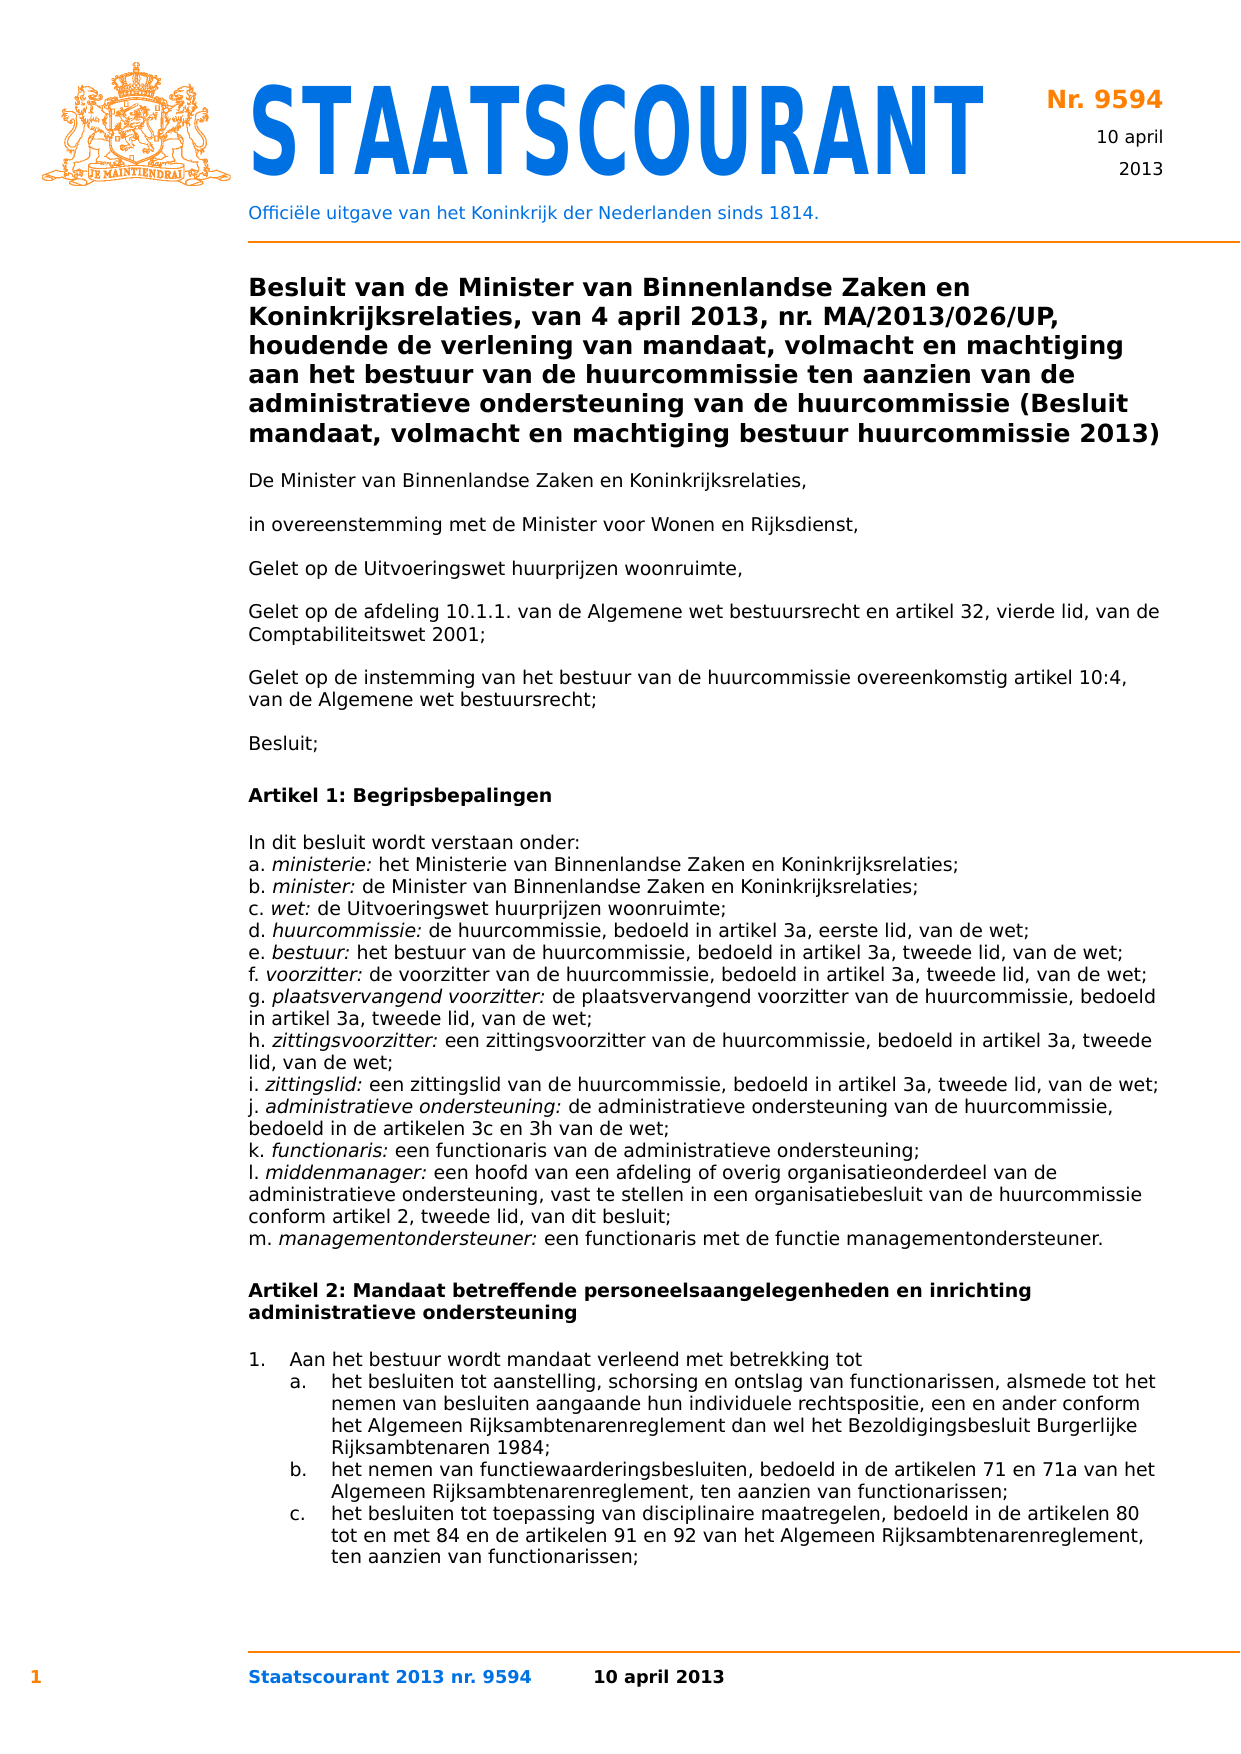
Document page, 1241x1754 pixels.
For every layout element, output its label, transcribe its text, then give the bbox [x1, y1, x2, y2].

text Gelet op de Uitvoeringswet huurprijzen woonruimte, [248, 558, 1163, 579]
text in overeenstemming met de Minister voor Wonen en Rijksdienst, [248, 514, 1163, 536]
text In dit besluit wordt verstaan onder: [248, 832, 1163, 854]
text d. huurcommissie: de huurcommissie, bedoeld in artikel 3a, eerste lid, van de wet; [248, 920, 1163, 942]
subtitle Besluit van de Minister van Binnenlandse Zaken en Koninkrijksrelaties, van 4 april 2013, nr. MA/2013/026/UP, houdende de verlening van mandaat, volmacht en machtiging aan het bestuur van de huurcommissie ten aanzien van de administratieve ondersteuning van de huurcommissie (Besluit mandaat, volmacht en machtiging bestuur huurcommissie 2013) [248, 273, 1163, 448]
text De Minister van Binnenlandse Zaken en Koninkrijksrelaties, [248, 470, 1163, 492]
text b. het nemen van functiewaarderingsbesluiten, bedoeld in de artikelen 71 en 71a van het Algemeen Rijksambtenarenreglement, ten aanzien van functionarissen; [289, 1458, 1163, 1502]
table_header Nr. 9594 [998, 62, 1240, 121]
text h. zittingsvoorzitter: een zittingsvoorzitter van de huurcommissie, bedoeld in artikel 3a, tweede lid, van de wet; [248, 1030, 1163, 1074]
text f. voorzitter: de voorzitter van de huurcommissie, bedoeld in artikel 3a, tweede lid, van de wet; [248, 964, 1163, 986]
table_header [25, 62, 248, 241]
text j. administratieve ondersteuning: de administratieve ondersteuning van de huurcommissie, bedoeld in de artikelen 3c en 3h van de wet; [248, 1096, 1163, 1140]
text m. managementondersteuner: een functionaris met de functie managementondersteuner. [248, 1228, 1163, 1250]
table_cell 10 april [998, 121, 1240, 153]
table_header STAATSCOURANT [248, 62, 998, 203]
text a. ministerie: het Ministerie van Binnenlandse Zaken en Koninkrijksrelaties; [248, 854, 1163, 876]
text Besluit; [248, 733, 1163, 755]
subtitle Artikel 1: Begripsbepalingen [248, 785, 1163, 807]
text Gelet op de afdeling 10.1.1. van de Algemene wet bestuursrecht en artikel 32, vierde lid, van de Comptabiliteitswet 2001; [248, 601, 1163, 645]
text l. middenmanager: een hoofd van een afdeling of overig organisatieonderdeel van de administratieve ondersteuning, vast te stellen in een organisatiebesluit van de huurcommissie conform artikel 2, tweede lid, van dit besluit; [248, 1162, 1163, 1228]
table_cell Officiële uitgave van het Koninkrijk der Nederlanden sinds 1814. [248, 203, 1240, 241]
text a. het besluiten tot aanstelling, schorsing en ontslag van functionarissen, alsmede tot het nemen van besluiten aangaande hun individuele rechtspositie, een en ander conform het Algemeen Rijksambtenarenreglement dan wel het Bezoldigingsbesluit Burgerlijke Rijksambtenaren 1984; [289, 1371, 1163, 1458]
text k. functionaris: een functionaris van de administratieve ondersteuning; [248, 1140, 1163, 1162]
text g. plaatsvervangend voorzitter: de plaatsvervangend voorzitter van de huurcommissie, bedoeld in artikel 3a, tweede lid, van de wet; [248, 986, 1163, 1030]
text c. het besluiten tot toepassing van disciplinaire maatregelen, bedoeld in de artikelen 80 tot en met 84 en de artikelen 91 en 92 van het Algemeen Rijksambtenarenreglement, ten aanzien van functionarissen; [289, 1502, 1163, 1568]
subtitle Artikel 2: Mandaat betreffende personeelsaangelegenheden en inrichting administratieve ondersteuning [248, 1280, 1163, 1324]
text e. bestuur: het bestuur van de huurcommissie, bedoeld in artikel 3a, tweede lid, van de wet; [248, 942, 1163, 964]
text i. zittingslid: een zittingslid van de huurcommissie, bedoeld in artikel 3a, tweede lid, van de wet; [248, 1074, 1163, 1096]
text c. wet: de Uitvoeringswet huurprijzen woonruimte; [248, 898, 1163, 920]
text 1. Aan het bestuur wordt mandaat verleend met betrekking tot [248, 1349, 1163, 1371]
picture [41, 62, 231, 186]
text Gelet op de instemming van het bestuur van de huurcommissie overeenkomstig artikel 10:4, van de Algemene wet bestuursrecht; [248, 667, 1163, 711]
table_cell 2013 [998, 153, 1240, 203]
text b. minister: de Minister van Binnenlandse Zaken en Koninkrijksrelaties; [248, 876, 1163, 898]
